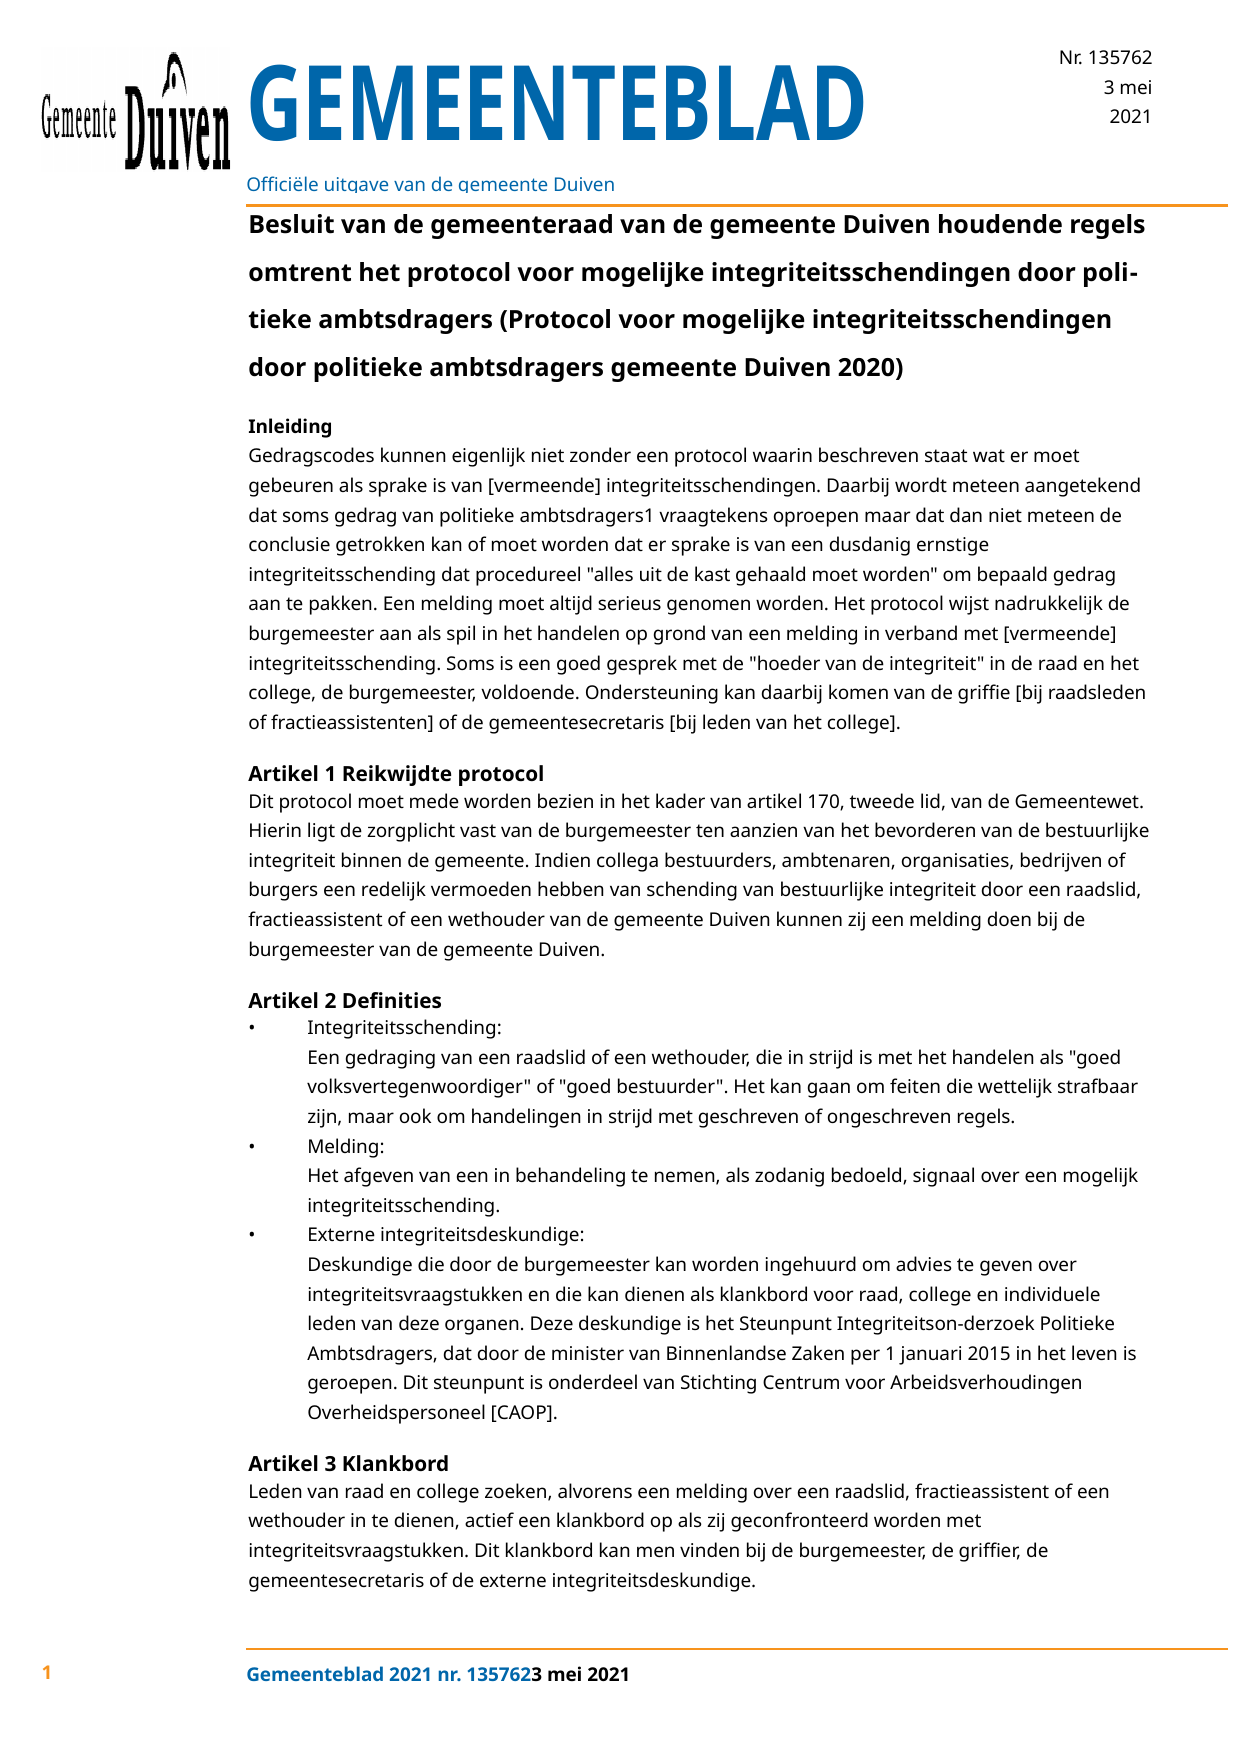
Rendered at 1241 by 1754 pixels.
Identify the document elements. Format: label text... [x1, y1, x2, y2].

list Integriteitsschending: [248, 1014, 1152, 1040]
text Dit protocol moet mede worden bezien in het kader van artikel 170, tweede lid, van de Gemeentewet. Hierin ligt de zorgplicht vast van de burgemeester ten aanzien van het bevorderen van de bestuurlijke integriteit binnen de gemeente. Indien collega bestuurders, ambtenaren, organisaties, bedrijven of burgers een redelijk vermoeden hebben van schending van bestuurlijke integriteit door een raadslid, fractieassistent of een wethouder van de gemeente Duiven kunnen zij een melding doen bij de burgemeester van de gemeente Duiven. [248, 788, 1152, 961]
list Een gedraging van een raadslid of een wethouder, die in strijd is met het handelen als "goed volksvertegenwoordiger" of "goed bestuurder". Het kan gaan om feiten die wettelijk strafbaar zijn, maar ook om handelingen in strijd met geschreven of ongeschreven regels. [248, 1044, 1152, 1129]
list Melding: [248, 1133, 1152, 1159]
text Artikel 3 Klankbord [248, 1449, 1152, 1478]
text Artikel 2 Definities [248, 986, 1152, 1014]
text Besluit van de gemeenteraad van de gemeente Duiven houdende regels omtrent het protocol voor mogelijke integriteitsschendingen door poli­tieke ambtsdragers (Protocol voor mogelijke integriteitsschendingen door poli­tieke ambtsdragers gemeente Duiven 2020) [248, 207, 1152, 384]
text Inleiding [248, 413, 1152, 439]
text Leden van raad en college zoeken, alvorens een melding over een raadslid, fractieassistent of een wethouder in te dienen, actief een klankbord op als zij geconfronteerd worden met integriteitsvraagstukken. Dit klankbord kan men vinden bij de burgemeester, de griffier, de gemeentesecretaris of de externe integriteitsdeskundige. [248, 1478, 1152, 1592]
text Gedragscodes kunnen eigenlijk niet zonder een protocol waarin beschreven staat wat er moet gebeuren als sprake is van [vermeende] integriteitsschendingen. Daarbij wordt meteen aangetekend dat soms gedrag van politieke ambtsdragers1 vraagtekens oproepen maar dat dan niet meteen de conclusie getrokken kan of moet worden dat er sprake is van een dusdanig ernstige integriteitsschending dat procedureel "alles uit de kast gehaald moet worden" om bepaald gedrag aan te pakken. Een melding moet altijd serieus genomen worden. Het protocol wijst nadrukkelijk de burgemeester aan als spil in het handelen op grond van een melding in verband met [vermeende] integriteitsschending. Soms is een goed gesprek met de "hoeder van de integriteit" in de raad en het college, de burgemeester, voldoende. Ondersteuning kan daarbij komen van de griffie [bij raadsleden of fractieassistenten] of de gemeentesecretaris [bij leden van het college]. [248, 443, 1152, 735]
picture [41, 47, 231, 172]
list Het afgeven van een in behandeling te nemen, als zodanig bedoeld, signaal over een mogelijk integriteitsschending. [248, 1162, 1152, 1218]
list Deskundige die door de burgemeester kan worden ingehuurd om advies te geven over integriteitsvraagstukken en die kan dienen als klankbord voor raad, college en individuele leden van deze organen. Deze deskundige is het Steunpunt Integriteitson-derzoek Politieke Ambtsdragers, dat door de minister van Binnenlandse Zaken per 1 januari 2015 in het leven is geroepen. Dit steunpunt is onderdeel van Stichting Centrum voor Arbeidsverhoudingen Overheidspersoneel [CAOP]. [248, 1251, 1152, 1425]
list Externe integriteitsdeskundige: [248, 1222, 1152, 1247]
text Artikel 1 Reikwijdte protocol [248, 759, 1152, 788]
